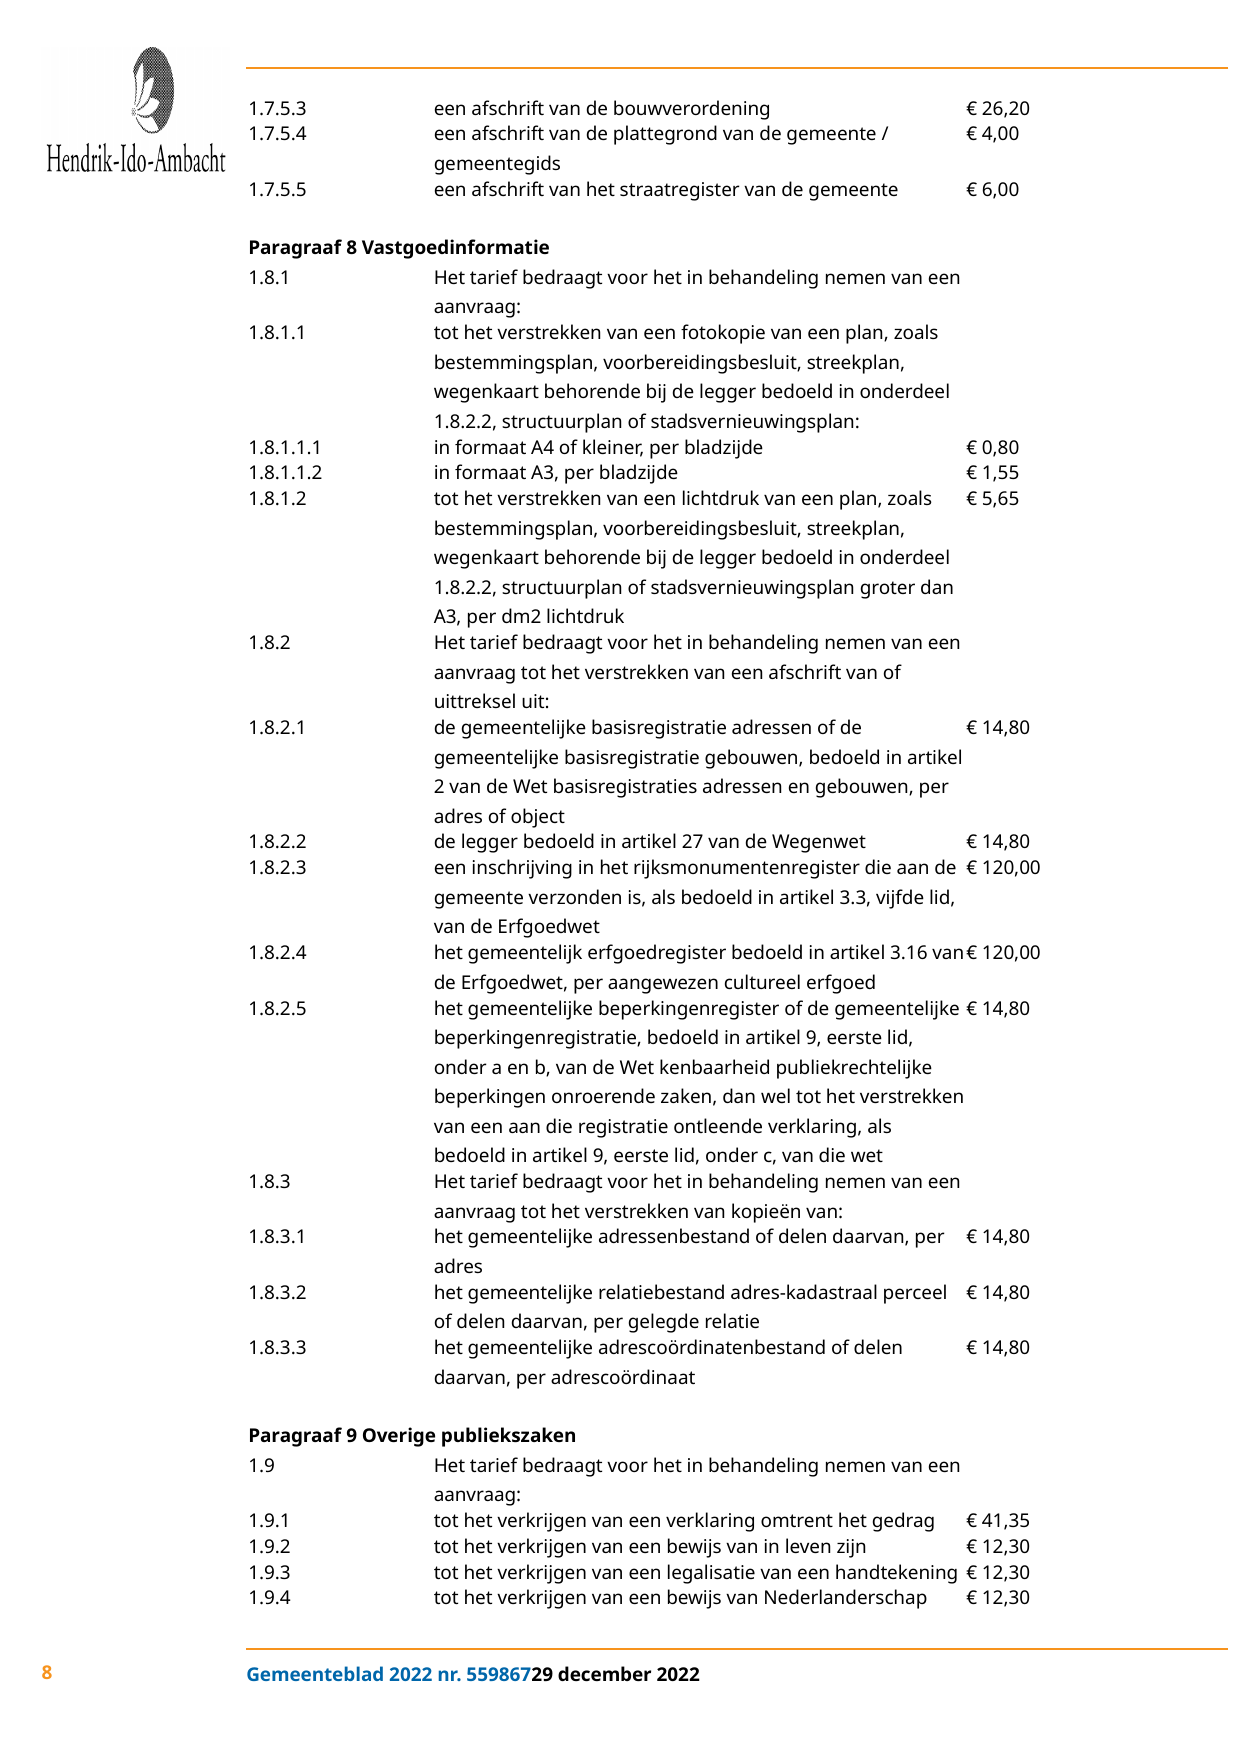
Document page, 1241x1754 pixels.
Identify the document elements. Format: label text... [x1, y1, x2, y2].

table_cell [966, 1168, 1152, 1224]
table_cell € 14,80 [966, 995, 1152, 1168]
table_cell 1.7.5.3 [248, 95, 433, 121]
table_cell 1.8.2 [248, 629, 433, 714]
table_cell een afschrift van de plattegrond van de gemeente / gemeentegids [434, 121, 966, 176]
table_cell 1.9.1 [248, 1508, 433, 1533]
table_cell € 41,35 [966, 1508, 1152, 1533]
table_cell 1.8.1.1.1 [248, 434, 433, 459]
text Paragraaf 8 Vastgoedinformatie [248, 234, 1152, 260]
table_header Het tarief bedraagt voor het in behandeling nemen van een aanvraag: [434, 1452, 966, 1507]
table_cell het gemeentelijk erfgoedregister bedoeld in artikel 3.16 van de Erfgoedwet, per aangewezen cultureel erfgoed [434, 939, 966, 995]
table_header Het tarief bedraagt voor het in behandeling nemen van een aanvraag: [434, 264, 966, 319]
table_cell een afschrift van de bouwverordening [434, 95, 966, 121]
table_cell € 6,00 [966, 176, 1152, 202]
table_cell tot het verkrijgen van een bewijs van Nederlanderschap [434, 1585, 966, 1610]
table_cell Het tarief bedraagt voor het in behandeling nemen van een aanvraag tot het verstrekken van kopieën van: [434, 1168, 966, 1224]
table_cell 1.7.5.5 [248, 176, 433, 202]
table_cell het gemeentelijke beperkingenregister of de gemeentelijke beperkingenregistratie, bedoeld in artikel 9, eerste lid, onder a en b, van de Wet kenbaarheid publiekrechtelijke beperkingen onroerende zaken, dan wel tot het verstrekken van een aan die registratie ontleende verklaring, als bedoeld in artikel 9, eerste lid, onder c, van die wet [434, 995, 966, 1168]
table_cell 1.8.3.3 [248, 1334, 433, 1389]
table_cell tot het verstrekken van een fotokopie van een plan, zoals bestemmingsplan, voorbereidingsbesluit, streekplan, wegenkaart behorende bij de legger bedoeld in onderdeel 1.8.2.2, structuurplan of stadsvernieuwingsplan: [434, 319, 966, 434]
table_cell € 4,00 [966, 121, 1152, 176]
table_header [966, 264, 1152, 319]
table_cell € 1,55 [966, 460, 1152, 485]
table_cell het gemeentelijke adrescoördinatenbestand of delen daarvan, per adrescoördinaat [434, 1334, 966, 1389]
table_cell tot het verstrekken van een lichtdruk van een plan, zoals bestemmingsplan, voorbereidingsbesluit, streekplan, wegenkaart behorende bij de legger bedoeld in onderdeel 1.8.2.2, structuurplan of stadsvernieuwingsplan groter dan A3, per dm2 lichtdruk [434, 485, 966, 629]
text Paragraaf 9 Overige publiekszaken [248, 1422, 1152, 1448]
table_cell € 0,80 [966, 434, 1152, 459]
table_cell € 5,65 [966, 485, 1152, 629]
table_header [966, 1452, 1152, 1507]
table_header 1.9 [248, 1452, 433, 1507]
table_cell het gemeentelijke adressenbestand of delen daarvan, per adres [434, 1224, 966, 1279]
table_cell € 12,30 [966, 1559, 1152, 1584]
table_cell 1.8.2.4 [248, 939, 433, 995]
table_cell de legger bedoeld in artikel 27 van de Wegenwet [434, 829, 966, 854]
table_cell € 26,20 [966, 95, 1152, 121]
table_cell 1.9.3 [248, 1559, 433, 1584]
table_cell 1.8.2.2 [248, 829, 433, 854]
table_cell een afschrift van het straatregister van de gemeente [434, 176, 966, 202]
table_cell € 12,30 [966, 1585, 1152, 1610]
table_cell [966, 629, 1152, 714]
picture [41, 47, 231, 172]
table_cell tot het verkrijgen van een bewijs van in leven zijn [434, 1533, 966, 1559]
table_cell in formaat A3, per bladzijde [434, 460, 966, 485]
table_cell Het tarief bedraagt voor het in behandeling nemen van een aanvraag tot het verstrekken van een afschrift van of uittreksel uit: [434, 629, 966, 714]
table_cell 1.8.3.2 [248, 1279, 433, 1334]
table_cell een inschrijving in het rijksmonumentenregister die aan de gemeente verzonden is, als bedoeld in artikel 3.3, vijfde lid, van de Erfgoedwet [434, 855, 966, 939]
table_cell € 14,80 [966, 1224, 1152, 1279]
table_cell 1.8.1.1 [248, 319, 433, 434]
table_cell 1.7.5.4 [248, 121, 433, 176]
table_cell 1.8.1.2 [248, 485, 433, 629]
table_cell € 12,30 [966, 1533, 1152, 1559]
table_cell in formaat A4 of kleiner, per bladzijde [434, 434, 966, 459]
table_cell tot het verkrijgen van een legalisatie van een handtekening [434, 1559, 966, 1584]
table_cell tot het verkrijgen van een verklaring omtrent het gedrag [434, 1508, 966, 1533]
table_cell 1.8.2.5 [248, 995, 433, 1168]
table_cell € 14,80 [966, 714, 1152, 829]
table_header 1.8.1 [248, 264, 433, 319]
table_cell 1.8.3.1 [248, 1224, 433, 1279]
table_cell € 14,80 [966, 1334, 1152, 1389]
table_cell 1.8.2.1 [248, 714, 433, 829]
table_cell 1.9.4 [248, 1585, 433, 1610]
table_cell € 14,80 [966, 829, 1152, 854]
table_cell 1.9.2 [248, 1533, 433, 1559]
table_cell 1.8.1.1.2 [248, 460, 433, 485]
table_cell de gemeentelijke basisregistratie adressen of de gemeentelijke basisregistratie gebouwen, bedoeld in artikel 2 van de Wet basisregistraties adressen en gebouwen, per adres of object [434, 714, 966, 829]
table_cell [966, 319, 1152, 434]
table_cell het gemeentelijke relatiebestand adres-kadastraal perceel of delen daarvan, per gelegde relatie [434, 1279, 966, 1334]
table_cell € 120,00 [966, 855, 1152, 939]
table_cell 1.8.3 [248, 1168, 433, 1224]
table_cell € 120,00 [966, 939, 1152, 995]
table_cell € 14,80 [966, 1279, 1152, 1334]
table_cell 1.8.2.3 [248, 855, 433, 939]
